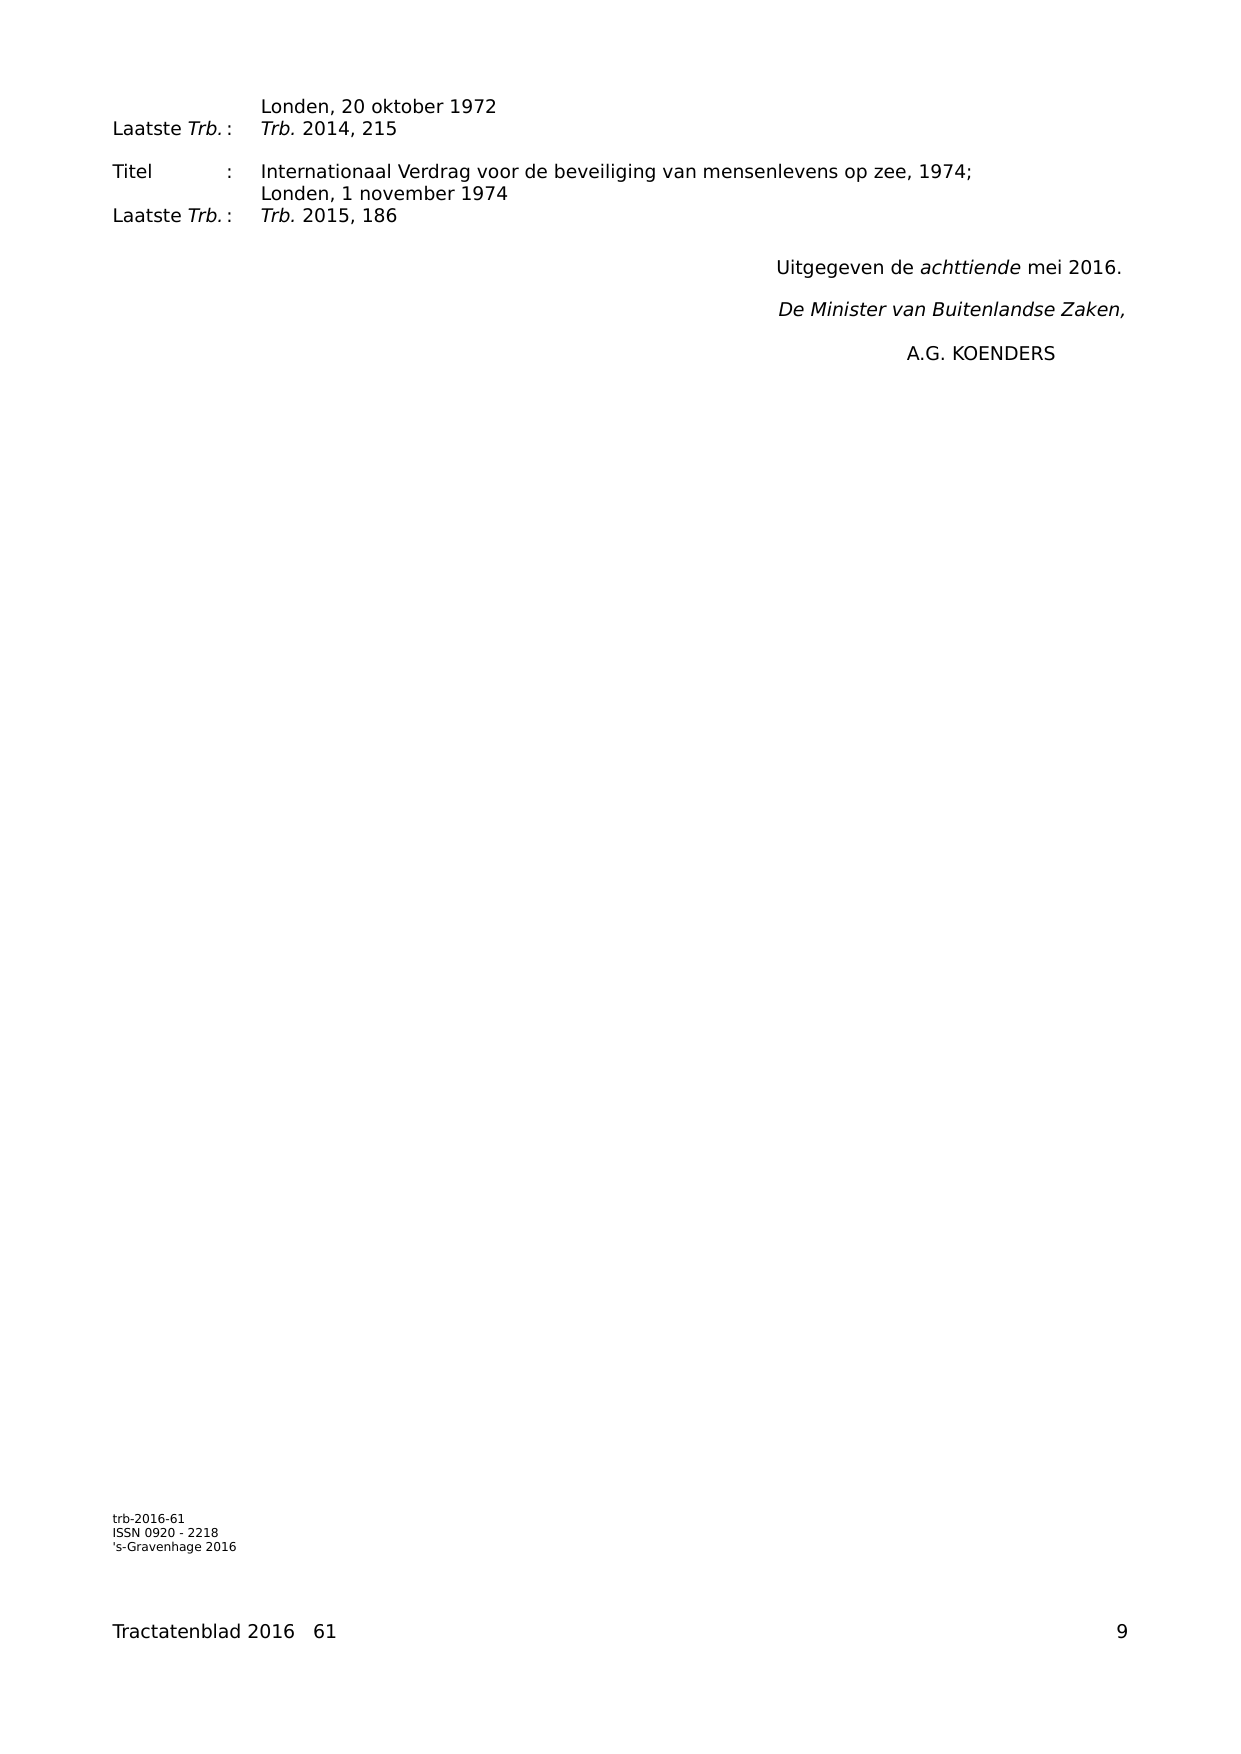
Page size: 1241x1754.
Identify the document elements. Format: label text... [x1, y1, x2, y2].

table_cell Londen, 20 oktober 1972 [261, 96, 1128, 118]
table_cell [112, 140, 226, 162]
table_cell Laatste Trb. [112, 118, 226, 140]
table_cell [261, 140, 1128, 162]
table_cell : [226, 118, 261, 140]
table_cell Laatste Trb. [112, 205, 226, 227]
table_cell Internationaal Verdrag voor de beveiliging van mensenlevens op zee, 1974; Londen, 1 november 1974 [261, 162, 1128, 205]
table_cell Trb. 2014, 215 [261, 118, 1128, 140]
text Uitgegeven de achttiende mei 2016. [112, 257, 1128, 279]
table_cell Trb. 2015, 186 [261, 205, 1128, 227]
table_cell [226, 140, 261, 162]
text ISSN 0920 - 2218 [112, 1526, 346, 1540]
table_cell [112, 96, 226, 118]
table_cell : [226, 205, 261, 227]
text 's-Gravenhage 2016 [112, 1540, 346, 1554]
table_cell : [226, 162, 261, 205]
table_cell Titel [112, 162, 226, 205]
text trb-2016-61 [112, 1512, 346, 1526]
table_cell [226, 96, 261, 118]
text De Minister van Buitenlandse Zaken, A.G. KOENDERS [112, 299, 1128, 365]
